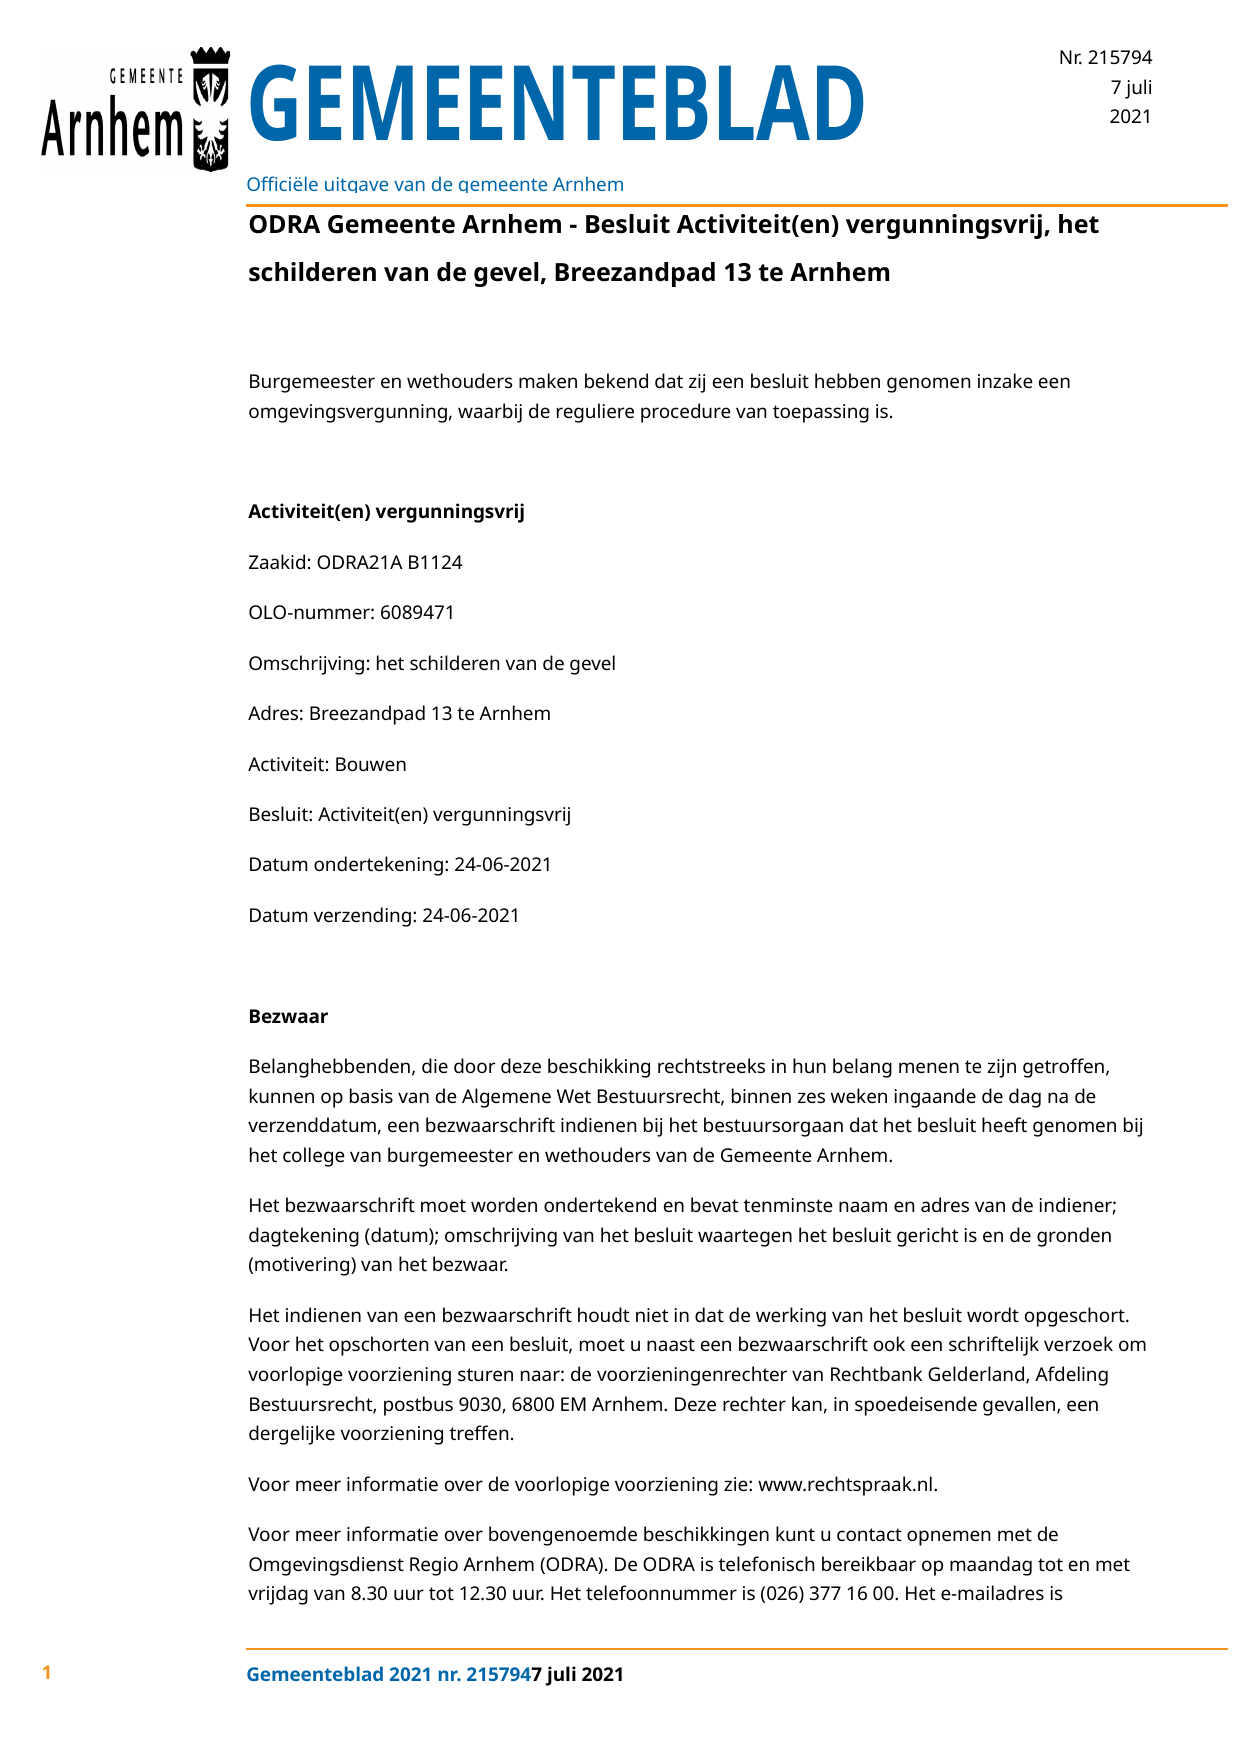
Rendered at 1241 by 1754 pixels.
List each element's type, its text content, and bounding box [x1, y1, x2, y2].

text Het bezwaarschrift moet worden ondertekend en bevat tenminste naam en adres van de indiener; dagtekening (datum); omschrijving van het besluit waartegen het besluit gericht is en de gronden (motivering) van het bezwaar. [248, 1192, 1152, 1277]
text ODRA Gemeente Arnhem - Besluit Activiteit(en) vergunningsvrij, het schilderen van de gevel, Breezandpad 13 te Arnhem [248, 207, 1152, 288]
text Omschrijving: het schilderen van de gevel [248, 650, 1152, 676]
text Datum ondertekening: 24-06-2021 [248, 852, 1152, 877]
text Belanghebbenden, die door deze beschikking rechtstreeks in hun belang menen te zijn getroffen, kunnen op basis van de Algemene Wet Bestuursrecht, binnen zes weken ingaande de dag na de verzenddatum, een bezwaarschrift indienen bij het bestuursorgaan dat het besluit heeft genomen bij het college van burgemeester en wethouders van de Gemeente Arnhem. [248, 1053, 1152, 1168]
text OLO-nummer: 6089471 [248, 599, 1152, 625]
text Voor meer informatie over de voorlopige voorziening zie: www.rechtspraak.nl. [248, 1471, 1152, 1497]
text Burgemeester en wethouders maken bekend dat zij een besluit hebben genomen inzake een omgevingsvergunning, waarbij de reguliere procedure van toepassing is. [248, 368, 1152, 424]
text Adres: Breezandpad 13 te Arnhem [248, 700, 1152, 726]
text Voor meer informatie over bovengenoemde beschikkingen kunt u contact opnemen met de Omgevingsdienst Regio Arnhem (ODRA). De ODRA is telefonisch bereikbaar op maandag tot en met vrijdag van 8.30 uur tot 12.30 uur. Het telefoonnummer is (026) 377 16 00. Het e-mailadres is [248, 1521, 1152, 1606]
text Activiteit: Bouwen [248, 751, 1152, 777]
text Datum verzending: 24-06-2021 [248, 902, 1152, 928]
text Besluit: Activiteit(en) vergunningsvrij [248, 801, 1152, 827]
text Bezwaar [248, 1003, 1152, 1029]
text Activiteit(en) vergunningsvrij [248, 499, 1152, 524]
text Zaakid: ODRA21A B1124 [248, 549, 1152, 575]
text Het indienen van een bezwaarschrift houdt niet in dat de werking van het besluit wordt opgeschort. Voor het opschorten van een besluit, moet u naast een bezwaarschrift ook een schriftelijk verzoek om voorlopige voorziening sturen naar: de voorzieningenrechter van Rechtbank Gelderland, Afdeling Bestuursrecht, postbus 9030, 6800 EM Arnhem. Deze rechter kan, in spoedeisende gevallen, een dergelijke voorziening treffen. [248, 1302, 1152, 1446]
picture [41, 47, 231, 172]
